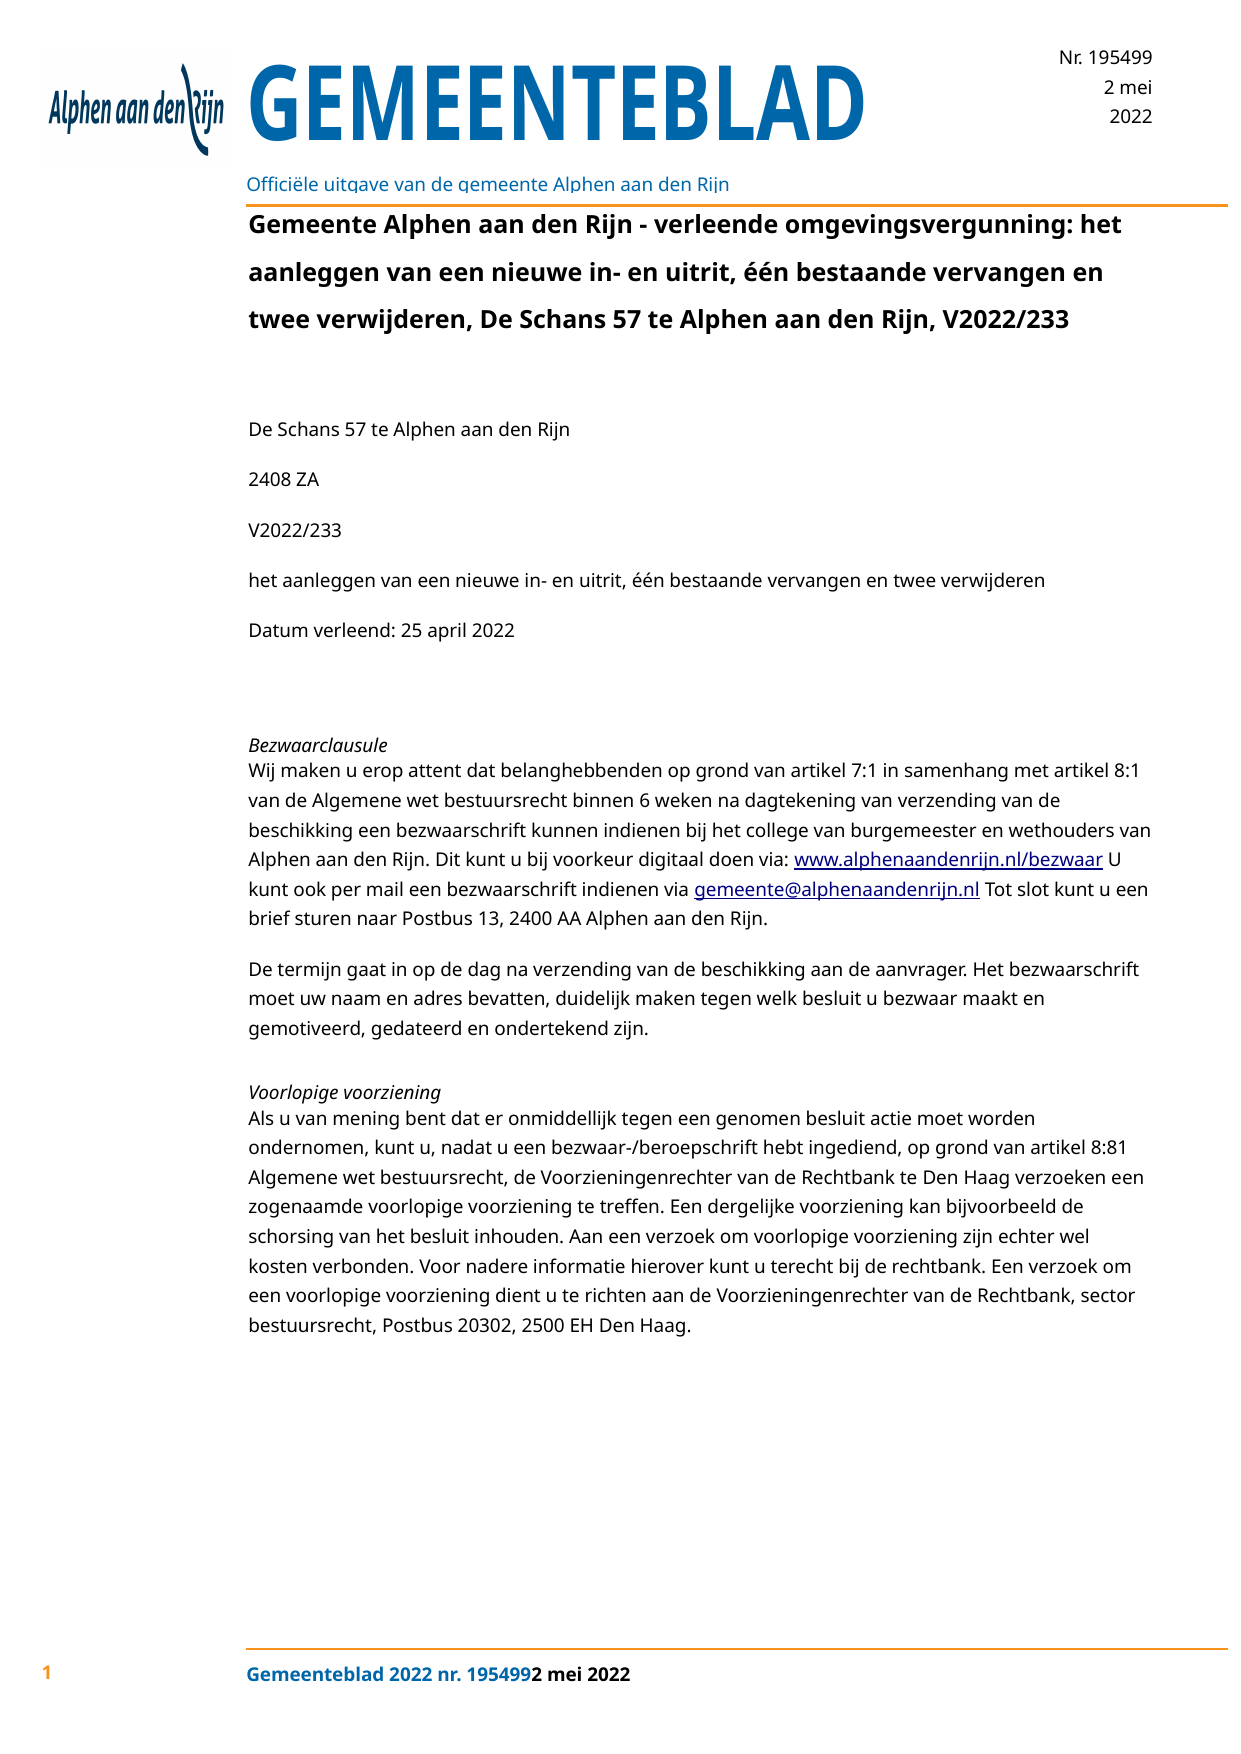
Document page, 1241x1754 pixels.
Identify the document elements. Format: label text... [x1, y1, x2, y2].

text Voorlopige voorziening [248, 1079, 1152, 1105]
text Wij maken u erop attent dat belanghebbenden op grond van artikel 7:1 in samenhang met artikel 8:1 van de Algemene wet bestuursrecht binnen 6 weken na dagtekening van verzending van de beschikking een bezwaarschrift kunnen indienen bij het college van burgemeester en wethouders van Alphen aan den Rijn. Dit kunt u bij voorkeur digitaal doen via: www.alphenaandenrijn.nl/bezwaar U kunt ook per mail een bezwaarschrift indienen via gemeente@alphenaandenrijn.nl Tot slot kunt u een brief sturen naar Postbus 13, 2400 AA Alphen aan den Rijn. [248, 758, 1152, 931]
text De Schans 57 te Alphen aan den Rijn [248, 416, 1152, 442]
text het aanleggen van een nieuwe in- en uitrit, één bestaande vervangen en twee verwijderen [248, 567, 1152, 593]
text De termijn gaat in op de dag na verzending van de beschikking aan de aanvrager. Het bezwaarschrift moet uw naam en adres bevatten, duidelijk maken tegen welk besluit u bezwaar maakt en gemotiveerd, gedateerd en ondertekend zijn. [248, 956, 1152, 1041]
text Gemeente Alphen aan den Rijn - verleende omgevingsvergunning: het aanleggen van een nieuwe in- en uitrit, één bestaande vervangen en twee verwijderen, De Schans 57 te Alphen aan den Rijn, V2022/233 [248, 207, 1152, 336]
text Als u van mening bent dat er onmiddellijk tegen een genomen besluit actie moet worden ondernomen, kunt u, nadat u een bezwaar-/beroepschrift hebt ingediend, op grond van artikel 8:81 Algemene wet bestuursrecht, de Voorzieningenrechter van de Rechtbank te Den Haag verzoeken een zogenaamde voorlopige voorziening te treffen. Een dergelijke voorziening kan bijvoorbeeld de schorsing van het besluit inhouden. Aan een verzoek om voorlopige voorziening zijn echter wel kosten verbonden. Voor nadere informatie hierover kunt u terecht bij de rechtbank. Een verzoek om een voorlopige voorziening dient u te richten aan de Voorzieningenrechter van de Rechtbank, sector bestuursrecht, Postbus 20302, 2500 EH Den Haag. [248, 1105, 1152, 1338]
text V2022/233 [248, 517, 1152, 542]
text Datum verleend: 25 april 2022 [248, 618, 1152, 643]
picture [41, 47, 231, 172]
text Bezwaarclausule [248, 732, 1152, 758]
text 2408 ZA [248, 466, 1152, 492]
